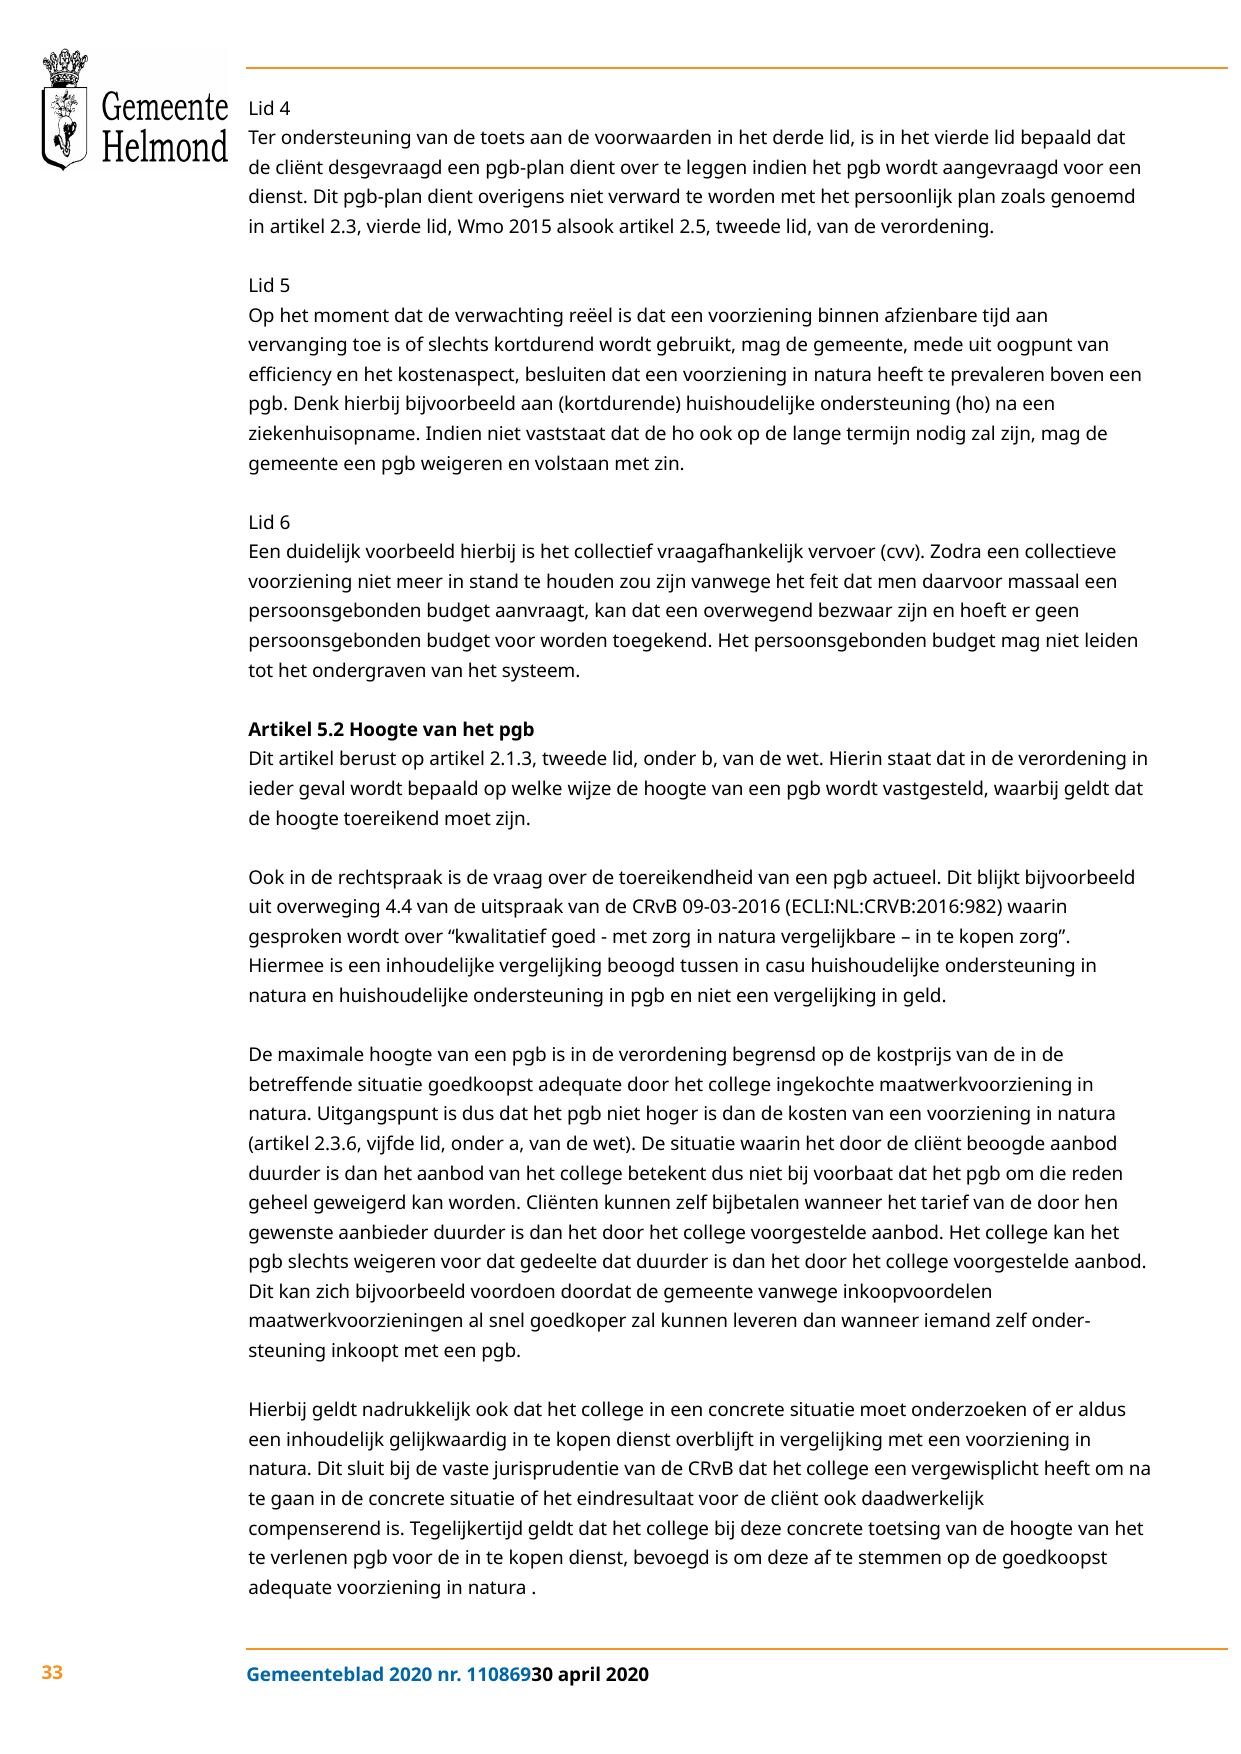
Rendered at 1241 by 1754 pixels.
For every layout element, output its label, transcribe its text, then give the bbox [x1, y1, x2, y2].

text Lid 4 [248, 95, 1152, 121]
picture [41, 47, 231, 172]
text compenserend is. Tegelijkertijd geldt dat het college bij deze concrete toetsing van de hoogte van het te verlenen pgb voor de in te kopen dienst, bevoegd is om deze af te stemmen op de goedkoopst adequate voorziening in natura . [248, 1515, 1152, 1600]
text Lid 6 [248, 509, 1152, 535]
text Hierbij geldt nadrukkelijk ook dat het college in een concrete situatie moet onderzoeken of er aldus een inhoudelijk gelijkwaardig in te kopen dienst overblijft in vergelijking met een voorziening in natura. Dit sluit bij de vaste jurisprudentie van de CRvB dat het college een vergewisplicht heeft om na te gaan in de concrete situatie of het eindresultaat voor de cliënt ook daadwerkelijk [248, 1396, 1152, 1511]
text Ook in de rechtspraak is de vraag over de toereikendheid van een pgb actueel. Dit blijkt bijvoorbeeld uit overweging 4.4 van de uitspraak van de CRvB 09-03-2016 (ECLI:NL:CRVB:2016:982) waarin gesproken wordt over “kwalitatief goed - met zorg in natura vergelijkbare – in te kopen zorg”. [248, 864, 1152, 949]
text Dit artikel berust op artikel 2.1.3, tweede lid, onder b, van de wet. Hierin staat dat in de verordening in ieder geval wordt bepaald op welke wijze de hoogte van een pgb wordt vastgesteld, waarbij geldt dat de hoogte toereikend moet zijn. [248, 746, 1152, 831]
text Ter ondersteuning van de toets aan de voorwaarden in het derde lid, is in het vierde lid bepaald dat de cliënt desgevraagd een pgb-plan dient over te leggen indien het pgb wordt aangevraagd voor een dienst. Dit pgb-plan dient overigens niet verward te worden met het persoonlijk plan zoals genoemd in artikel 2.3, vierde lid, Wmo 2015 alsook artikel 2.5, tweede lid, van de verordening. [248, 124, 1152, 239]
text De maximale hoogte van een pgb is in de verordening begrensd op de kostprijs van de in de betreffende situatie goedkoopst adequate door het college ingekochte maatwerkvoorziening in natura. Uitgangspunt is dus dat het pgb niet hoger is dan de kosten van een voorziening in natura (artikel 2.3.6, vijfde lid, onder a, van de wet). De situatie waarin het door de cliënt beoogde aanbod duurder is dan het aanbod van het college betekent dus niet bij voorbaat dat het pgb om die reden geheel geweigerd kan worden. Cliënten kunnen zelf bijbetalen wanneer het tarief van de door hen gewenste aanbieder duurder is dan het door het college voorgestelde aanbod. Het college kan het pgb slechts weigeren voor dat gedeelte dat duurder is dan het door het college voorgestelde aanbod. Dit kan zich bijvoorbeeld voordoen doordat de gemeente vanwege inkoopvoordelen maatwerkvoorzieningen al snel goedkoper zal kunnen leveren dan wanneer iemand zelf onder-steuning inkoopt met een pgb. [248, 1041, 1152, 1363]
text Hiermee is een inhoudelijke vergelijking beoogd tussen in casu huishoudelijke ondersteuning in natura en huishoudelijke ondersteuning in pgb en niet een vergelijking in geld. [248, 953, 1152, 1008]
text Artikel 5.2 Hoogte van het pgb [248, 716, 1152, 742]
text Lid 5 [248, 272, 1152, 298]
text Een duidelijk voorbeeld hierbij is het collectief vraagafhankelijk vervoer (cvv). Zodra een collectieve voorziening niet meer in stand te houden zou zijn vanwege het feit dat men daarvoor massaal een persoonsgebonden budget aanvraagt, kan dat een overwegend bezwaar zijn en hoeft er geen persoonsgebonden budget voor worden toegekend. Het persoonsgebonden budget mag niet leiden tot het ondergraven van het systeem. [248, 538, 1152, 683]
text Op het moment dat de verwachting reëel is dat een voorziening binnen afzienbare tijd aan vervanging toe is of slechts kortdurend wordt gebruikt, mag de gemeente, mede uit oogpunt van efficiency en het kostenaspect, besluiten dat een voorziening in natura heeft te prevaleren boven een pgb. Denk hierbij bijvoorbeeld aan (kortdurende) huishoudelijke ondersteuning (ho) na een ziekenhuisopname. Indien niet vaststaat dat de ho ook op de lange termijn nodig zal zijn, mag de gemeente een pgb weigeren en volstaan met zin. [248, 302, 1152, 476]
